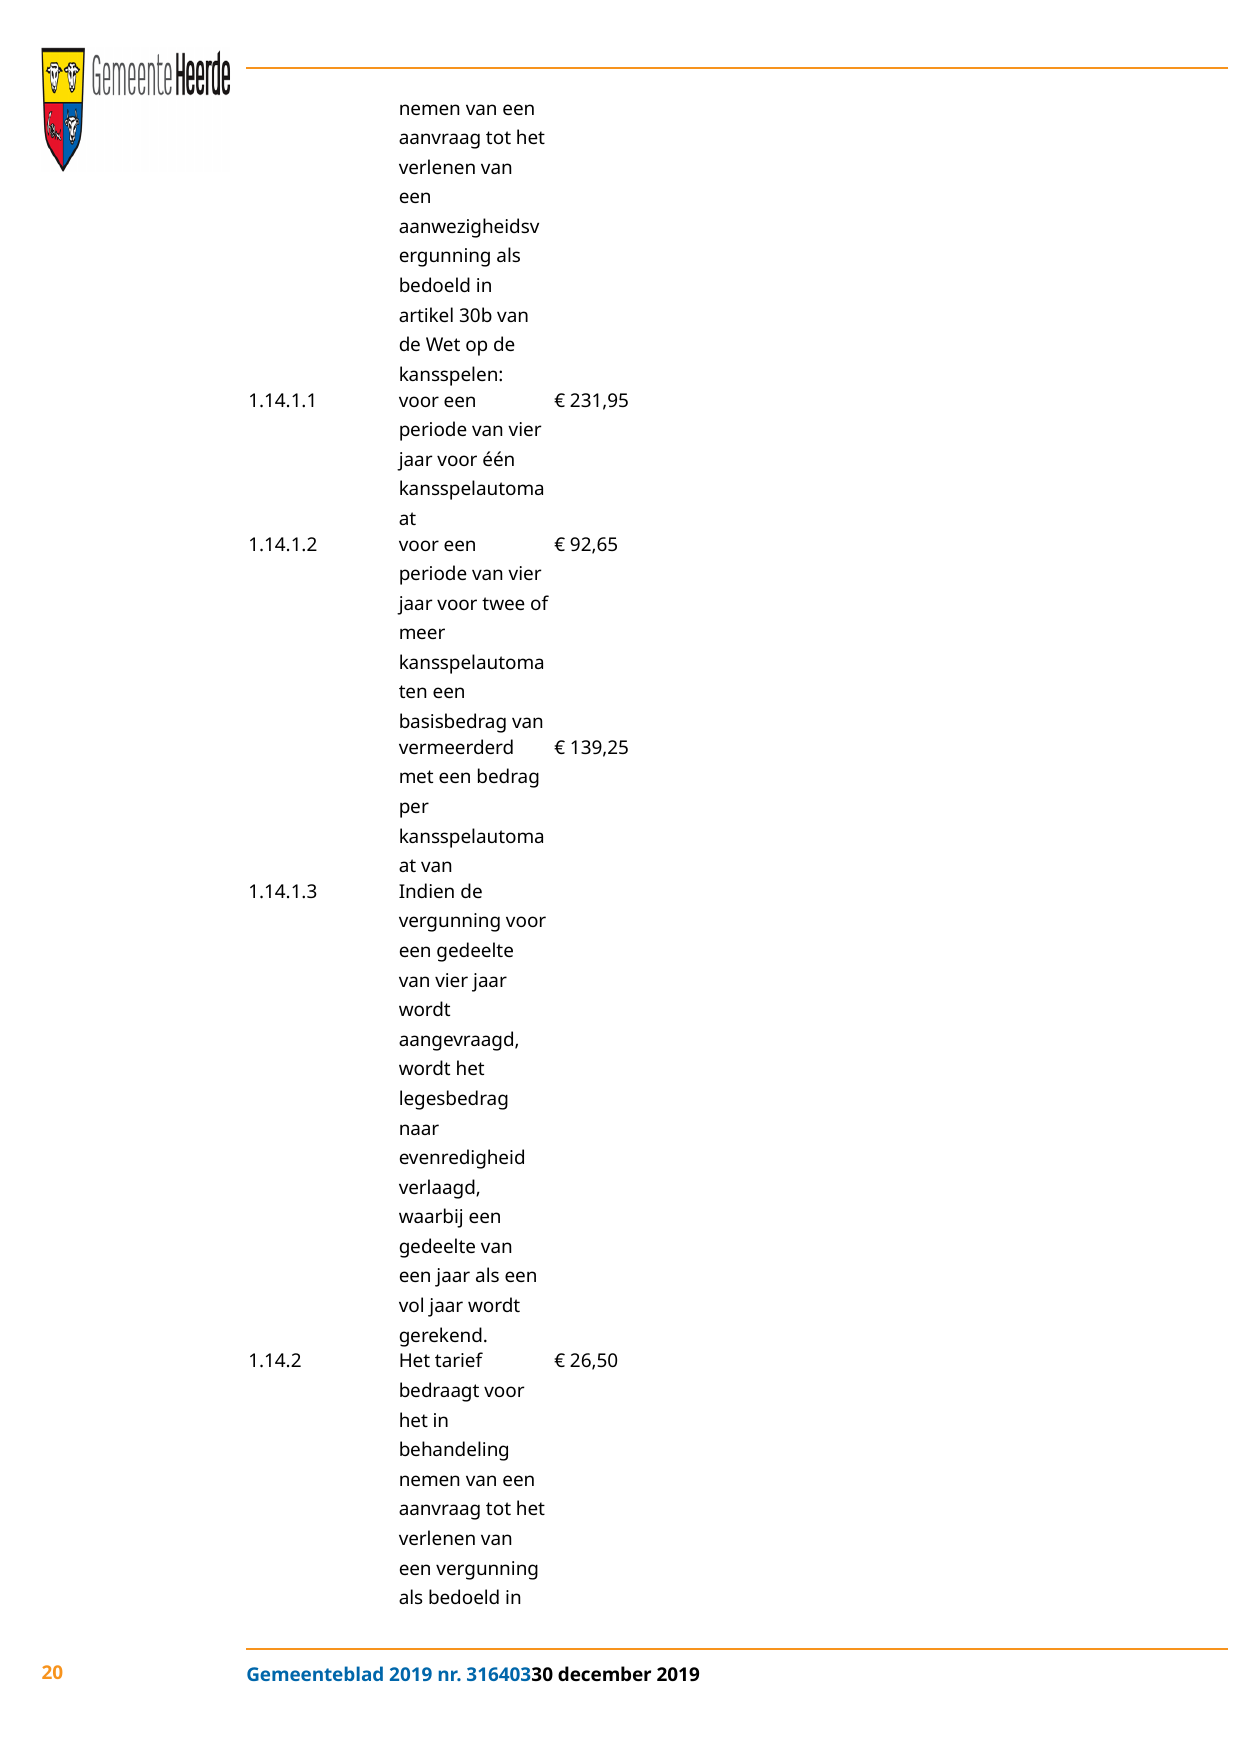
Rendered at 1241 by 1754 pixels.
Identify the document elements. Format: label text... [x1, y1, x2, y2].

table_cell vermeerderd met een bedrag per kansspelautomaat van [399, 734, 549, 878]
table_cell € 92,65 [549, 531, 700, 734]
table_cell Indien de vergunning voor een gedeelte van vier jaar wordt aangevraagd, wordt het legesbedrag naar evenredigheid verlaagd, waarbij een gedeelte van een jaar als een vol jaar wordt gerekend. [399, 878, 549, 1348]
table_cell [248, 734, 398, 878]
picture [41, 47, 231, 172]
table_cell 1.14.1.3 [248, 878, 398, 1348]
table_cell [248, 95, 398, 387]
table_cell 1.14.1.2 [248, 531, 398, 734]
table_cell € 139,25 [549, 734, 700, 878]
table_cell € 26,50 [549, 1348, 700, 1610]
table_cell [549, 95, 700, 387]
table_cell voor een periode van vier jaar voor twee of meer kansspelautomaten een basisbedrag van [399, 531, 549, 734]
table_cell 1.14.2 [248, 1348, 398, 1610]
table_cell 1.14.1.1 [248, 387, 398, 531]
table_cell nemen van een aanvraag tot het verlenen van een aanwezigheidsvergunning als bedoeld in artikel 30b van de Wet op de kansspelen: [399, 95, 549, 387]
table_cell € 231,95 [549, 387, 700, 531]
table_cell voor een periode van vier jaar voor één kansspelautomaat [399, 387, 549, 531]
table_cell Het tarief bedraagt voor het in behandeling nemen van een aanvraag tot het verlenen van een vergunning als bedoeld in [399, 1348, 549, 1610]
table_cell [549, 878, 700, 1348]
